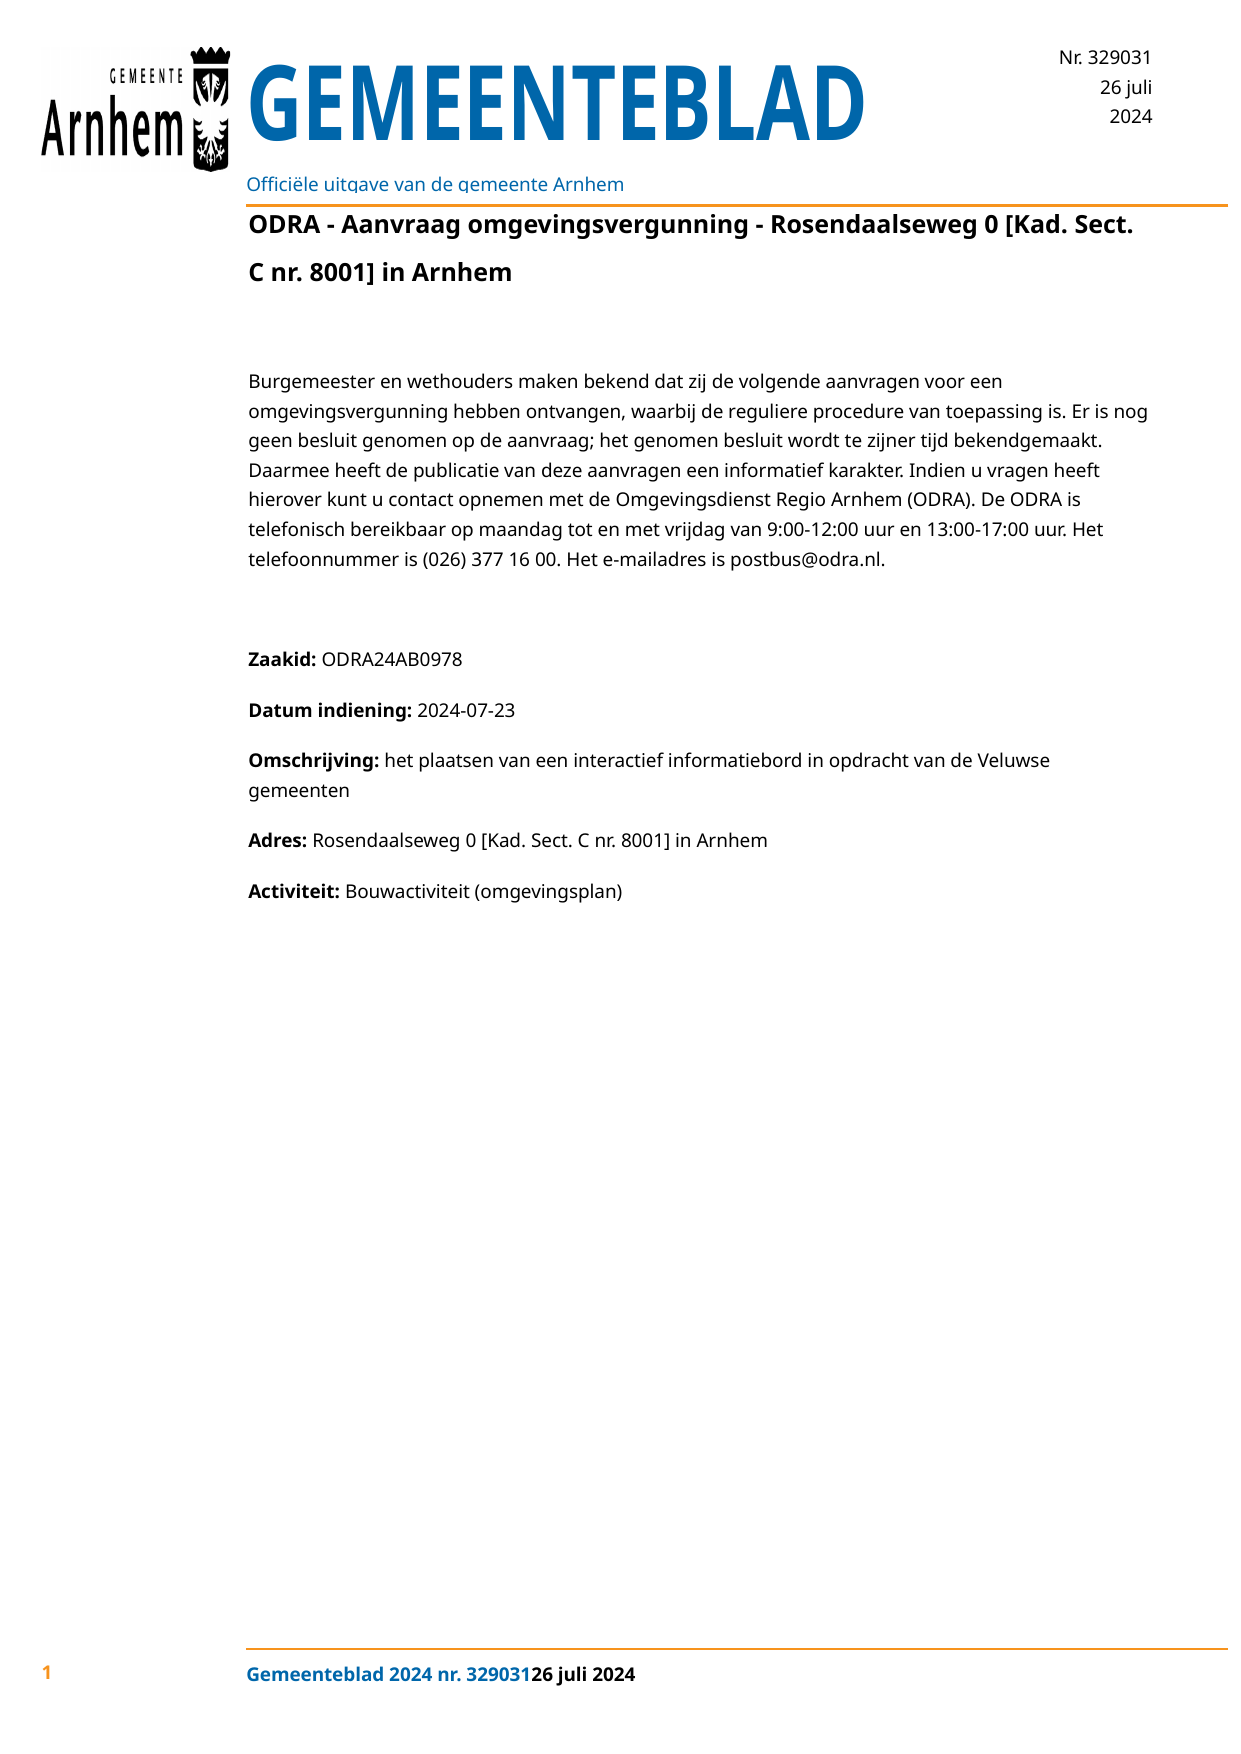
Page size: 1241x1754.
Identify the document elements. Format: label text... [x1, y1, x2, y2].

text Activiteit: Bouwactiviteit (omgevingsplan) [248, 878, 1152, 904]
text Datum indiening: 2024-07-23 [248, 697, 1152, 723]
text Adres: Rosendaalseweg 0 [Kad. Sect. C nr. 8001] in Arnhem [248, 827, 1152, 853]
picture [41, 47, 231, 172]
text Zaakid: ODRA24AB0978 [248, 647, 1152, 672]
text ODRA - Aanvraag omgevingsvergunning - Rosendaalseweg 0 [Kad. Sect. C nr. 8001] in Arnhem [248, 207, 1152, 288]
text Burgemeester en wethouders maken bekend dat zij de volgende aanvragen voor een omgevingsvergunning hebben ontvangen, waarbij de reguliere procedure van toepassing is. Er is nog geen besluit genomen op de aanvraag; het genomen besluit wordt te zijner tijd bekendgemaakt. Daarmee heeft de publicatie van deze aanvragen een informatief karakter. Indien u vragen heeft hierover kunt u contact opnemen met de Omgevingsdienst Regio Arnhem (ODRA). De ODRA is telefonisch bereikbaar op maandag tot en met vrijdag van 9:00-12:00 uur en 13:00-17:00 uur. Het telefoonnummer is (026) 377 16 00. Het e-mailadres is postbus@odra.nl. [248, 368, 1152, 572]
text Omschrijving: het plaatsen van een interactief informatiebord in opdracht van de Veluwse gemeenten [248, 747, 1152, 803]
